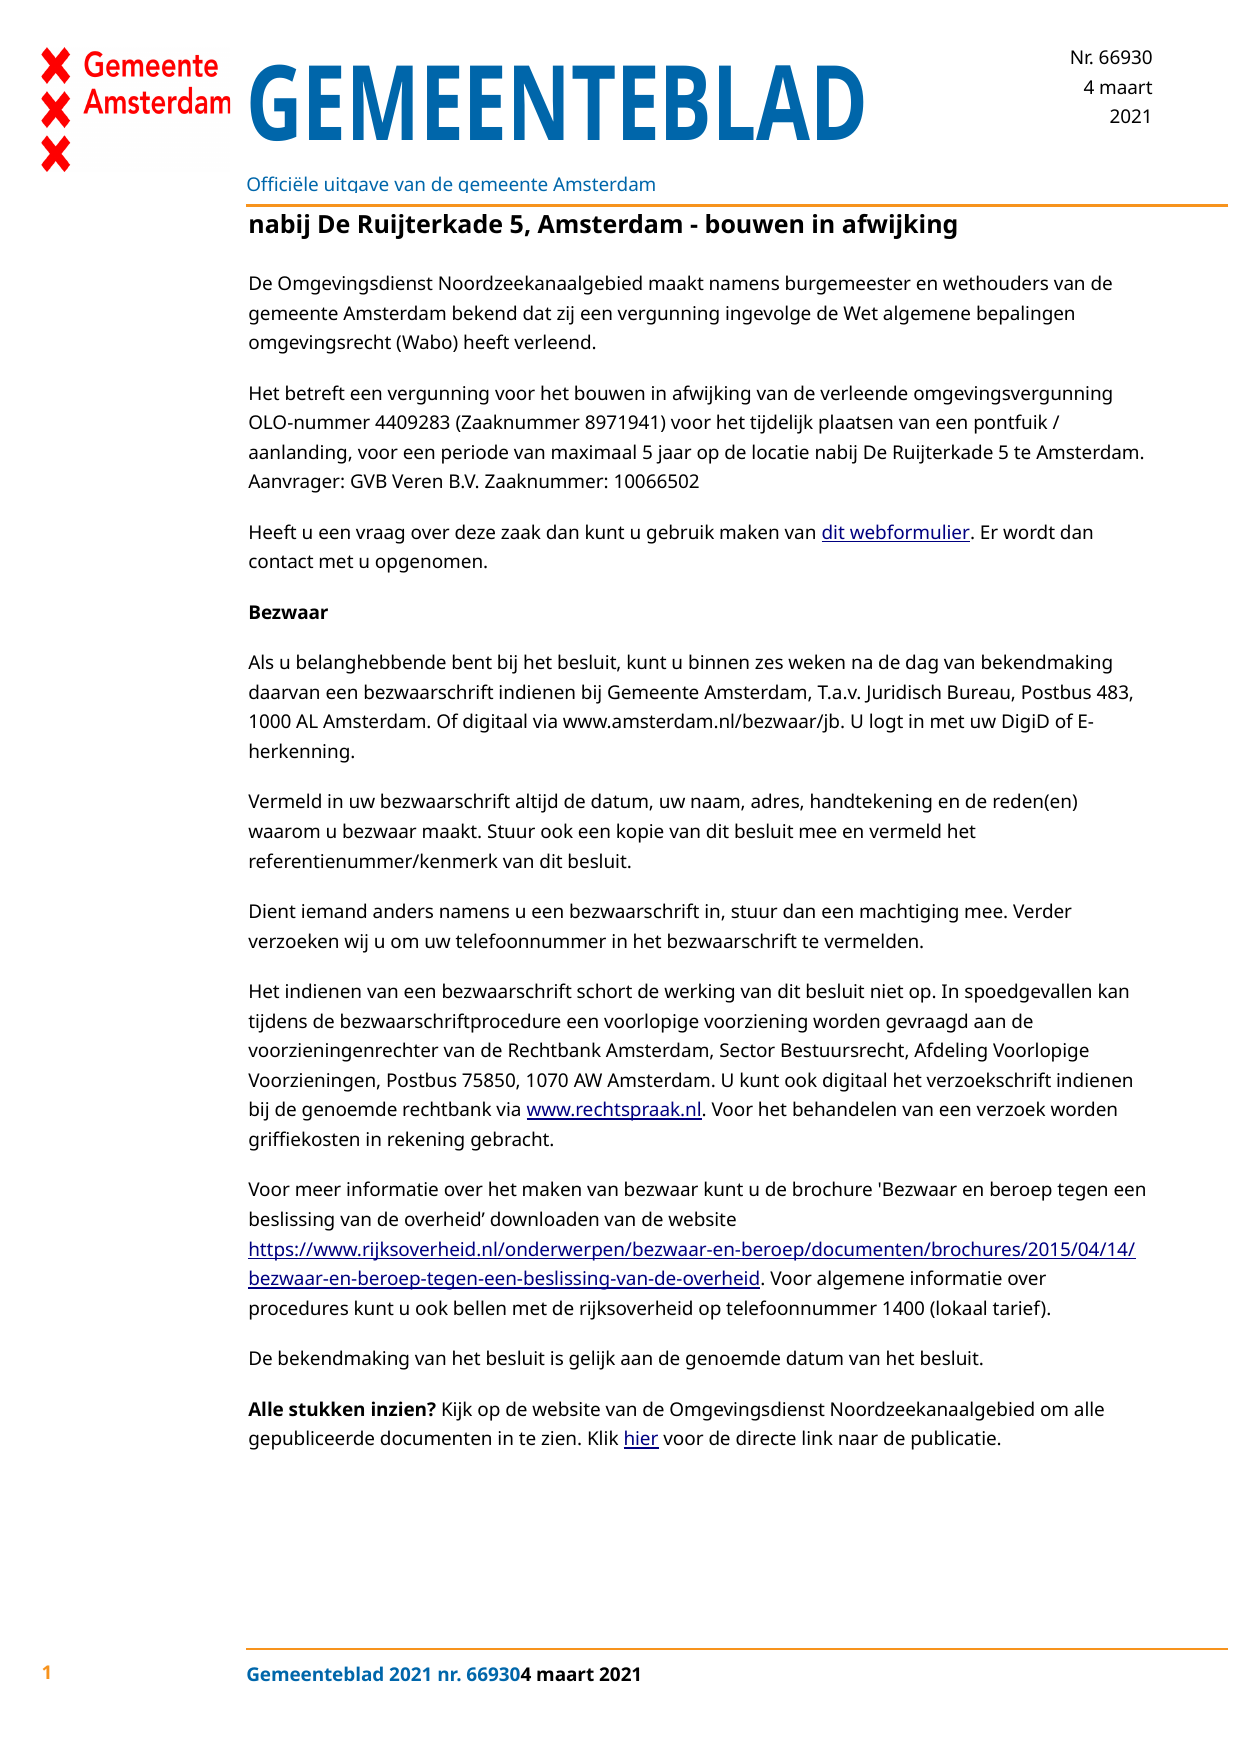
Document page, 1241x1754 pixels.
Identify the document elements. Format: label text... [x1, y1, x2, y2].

text Dient iemand anders namens u een bezwaarschrift in, stuur dan een machtiging mee. Verder verzoeken wij u om uw telefoonnummer in het bezwaarschrift te vermelden. [248, 898, 1152, 953]
text Als u belanghebbende bent bij het besluit, kunt u binnen zes weken na de dag van bekendmaking daarvan een bezwaarschrift indienen bij Gemeente Amsterdam, T.a.v. Juridisch Bureau, Postbus 483, 1000 AL Amsterdam. Of digitaal via www.amsterdam.nl/bezwaar/jb. U logt in met uw DigiD of E-herkenning. [248, 649, 1152, 764]
text Voor meer informatie over het maken van bezwaar kunt u de brochure 'Bezwaar en beroep tegen een beslissing van de overheid’ downloaden van de website https://www.rijksoverheid.nl/onderwerpen/bezwaar-en-beroep/documenten/brochures/2015/04/14/bezwaar-en-beroep-tegen-een-beslissing-van-de-overheid. Voor algemene informatie over procedures kunt u ook bellen met de rijksoverheid op telefoonnummer 1400 (lokaal tarief). [248, 1177, 1152, 1321]
text De bekendmaking van het besluit is gelijk aan de genoemde datum van het besluit. [248, 1345, 1152, 1371]
text Bezwaar [248, 599, 1152, 625]
picture [41, 47, 231, 172]
text Alle stukken inzien? Kijk op de website van de Omgevingsdienst Noordzeekanaalgebied om alle gepubliceerde documenten in te zien. Klik hier voor de directe link naar de publicatie. [248, 1396, 1152, 1451]
text nabij De Ruijterkade 5, Amsterdam - bouwen in afwijking [248, 207, 1152, 241]
text Heeft u een vraag over deze zaak dan kunt u gebruik maken van dit webformulier. Er wordt dan contact met u opgenomen. [248, 519, 1152, 574]
text Vermeld in uw bezwaarschrift altijd de datum, uw naam, adres, handtekening en de reden(en) waarom u bezwaar maakt. Stuur ook een kopie van dit besluit mee en vermeld het referentienummer/kenmerk van dit besluit. [248, 789, 1152, 873]
text Het betreft een vergunning voor het bouwen in afwijking van de verleende omgevingsvergunning OLO-nummer 4409283 (Zaaknummer 8971941) voor het tijdelijk plaatsen van een pontfuik / aanlanding, voor een periode van maximaal 5 jaar op de locatie nabij De Ruijterkade 5 te Amsterdam. Aanvrager: GVB Veren B.V. Zaaknummer: 10066502 [248, 380, 1152, 494]
text Het indienen van een bezwaarschrift schort de werking van dit besluit niet op. In spoedgevallen kan tijdens de bezwaarschriftprocedure een voorlopige voorziening worden gevraagd aan de voorzieningenrechter van de Rechtbank Amsterdam, Sector Bestuursrecht, Afdeling Voorlopige Voorzieningen, Postbus 75850, 1070 AW Amsterdam. U kunt ook digitaal het verzoekschrift indienen bij de genoemde rechtbank via www.rechtspraak.nl. Voor het behandelen van een verzoek worden griffiekosten in rekening gebracht. [248, 978, 1152, 1152]
text De Omgevingsdienst Noordzeekanaalgebied maakt namens burgemeester en wethouders van de gemeente Amsterdam bekend dat zij een vergunning ingevolge de Wet algemene bepalingen omgevingsrecht (Wabo) heeft verleend. [248, 270, 1152, 355]
